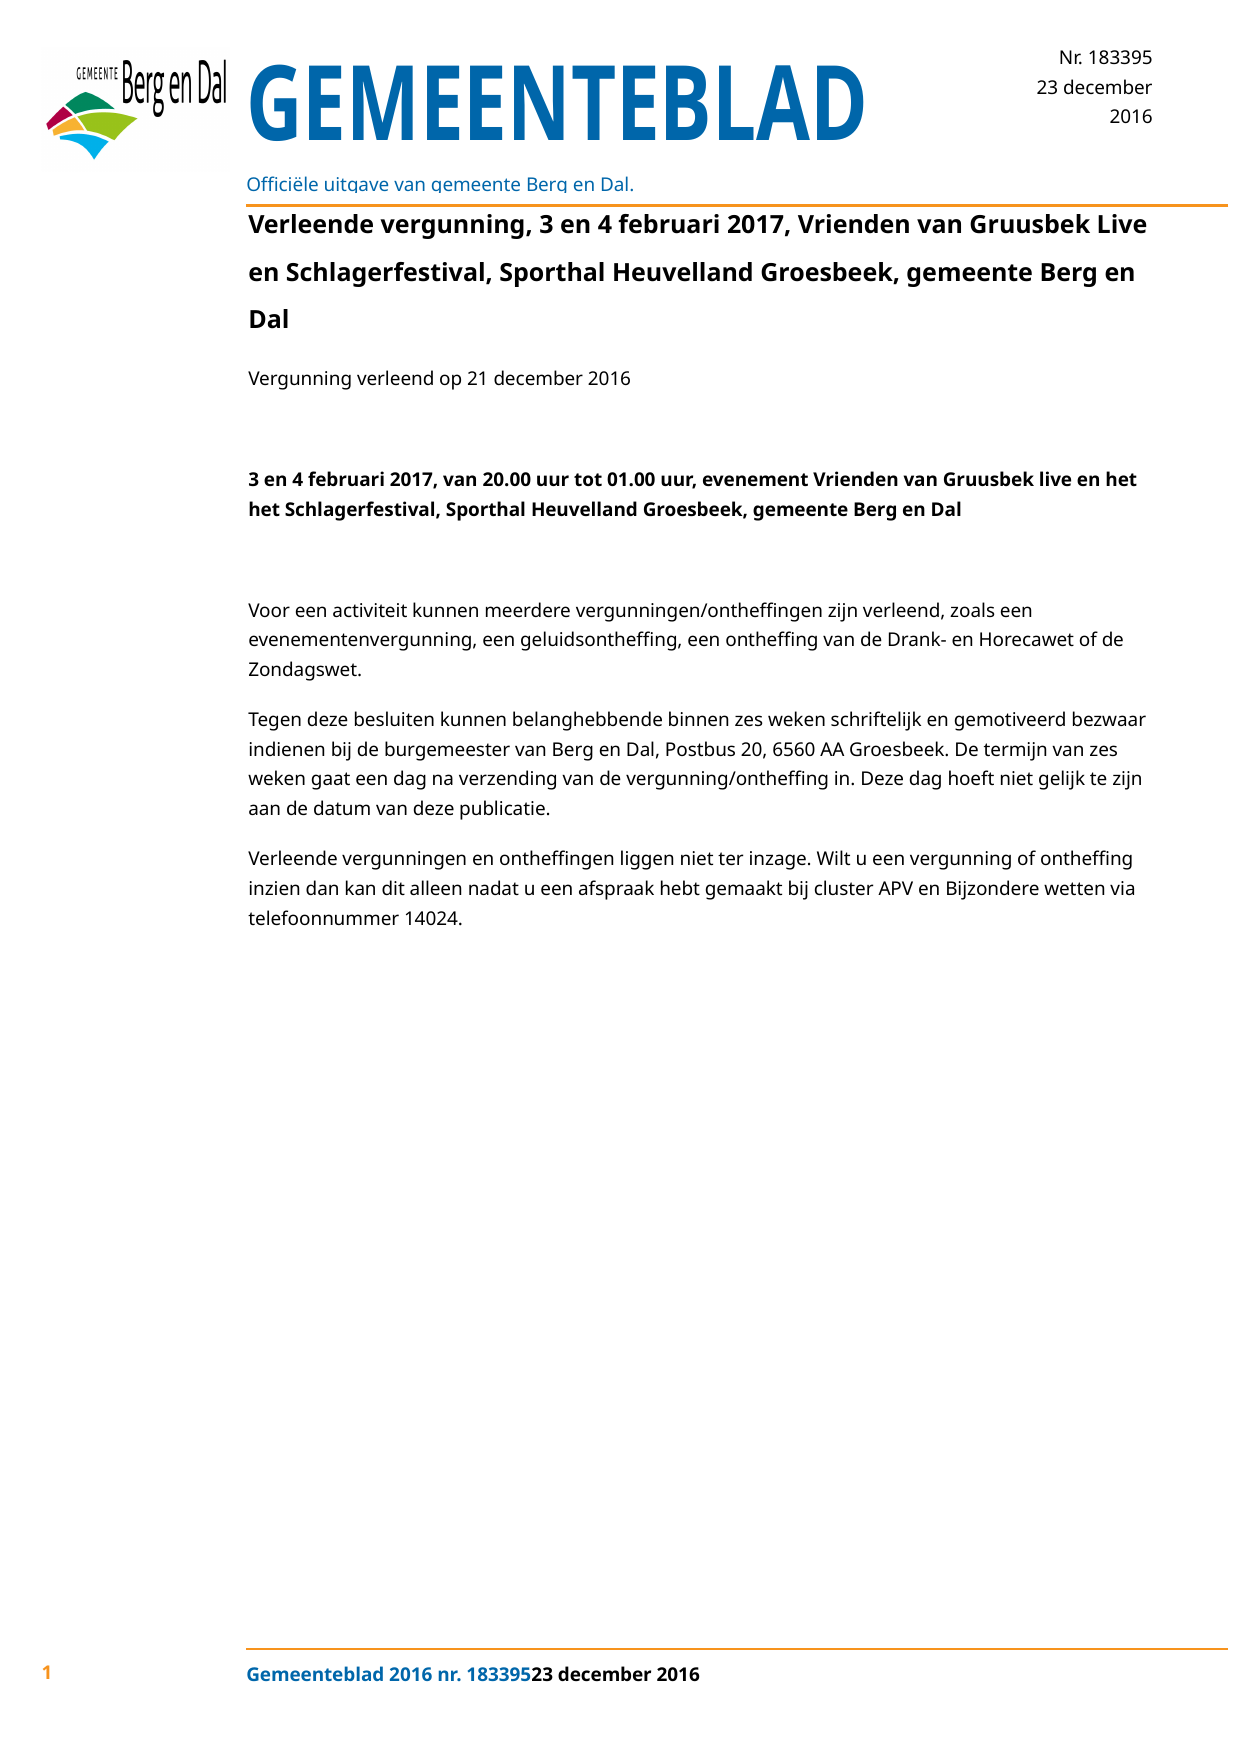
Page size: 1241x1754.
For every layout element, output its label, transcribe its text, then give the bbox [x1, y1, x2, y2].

text Voor een activiteit kunnen meerdere vergunningen/ontheffingen zijn verleend, zoals een evenementenvergunning, een geluidsontheffing, een ontheffing van de Drank- en Horecawet of de Zondagswet. [248, 597, 1152, 682]
text 3 en 4 februari 2017, van 20.00 uur tot 01.00 uur, evenement Vrienden van Gruusbek live en het het Schlagerfestival, Sporthal Heuvelland Groesbeek, gemeente Berg en Dal [248, 466, 1152, 522]
picture [41, 47, 231, 172]
text Vergunning verleend op 21 december 2016 [248, 366, 1152, 391]
text Verleende vergunning, 3 en 4 februari 2017, Vrienden van Gruusbek Live en Schlagerfestival, Sporthal Heuvelland Groesbeek, gemeente Berg en Dal [248, 207, 1152, 336]
text Tegen deze besluiten kunnen belanghebbende binnen zes weken schriftelijk en gemotiveerd bezwaar indienen bij de burgemeester van Berg en Dal, Postbus 20, 6560 AA Groesbeek. De termijn van zes weken gaat een dag na verzending van de vergunning/ontheffing in. Deze dag hoeft niet gelijk te zijn aan de datum van deze publicatie. [248, 706, 1152, 821]
text Verleende vergunningen en ontheffingen liggen niet ter inzage. Wilt u een vergunning of ontheffing inzien dan kan dit alleen nadat u een afspraak hebt gemaakt bij cluster APV en Bijzondere wetten via telefoonnummer 14024. [248, 846, 1152, 930]
